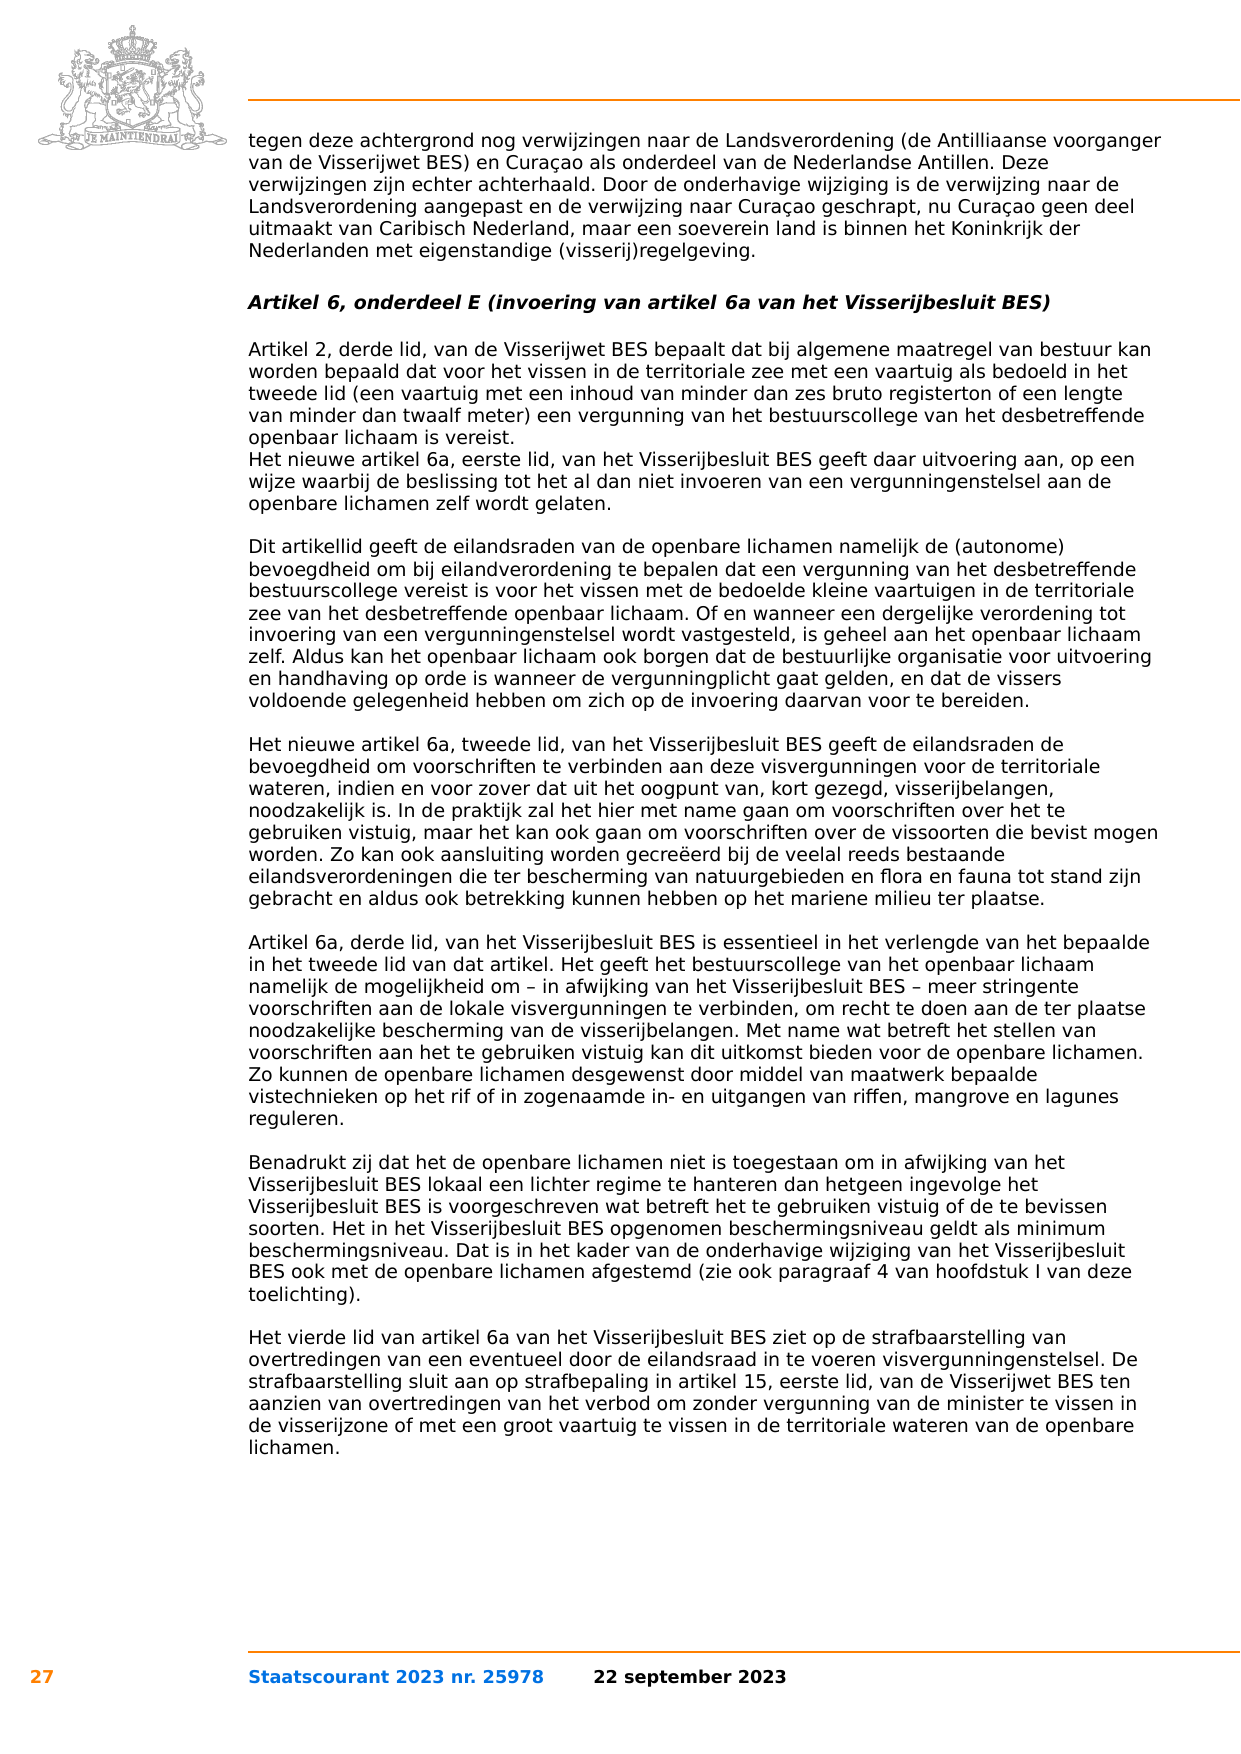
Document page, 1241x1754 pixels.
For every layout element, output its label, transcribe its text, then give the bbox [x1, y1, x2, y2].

text Dit artikellid geeft de eilandsraden van de openbare lichamen namelijk de (autonome) bevoegdheid om bij eilandverordening te bepalen dat een vergunning van het desbetreffende bestuurscollege vereist is voor het vissen met de bedoelde kleine vaartuigen in de territoriale zee van het desbetreffende openbaar lichaam. Of en wanneer een dergelijke verordening tot invoering van een vergunningenstelsel wordt vastgesteld, is geheel aan het openbaar lichaam zelf. Aldus kan het openbaar lichaam ook borgen dat de bestuurlijke organisatie voor uitvoering en handhaving op orde is wanneer de vergunningplicht gaat gelden, en dat de vissers voldoende gelegenheid hebben om zich op de invoering daarvan voor te bereiden. [248, 536, 1163, 712]
subtitle Artikel 6, onderdeel E (invoering van artikel 6a van het Visserijbesluit BES) [248, 292, 1163, 314]
text Benadrukt zij dat het de openbare lichamen niet is toegestaan om in afwijking van het Visserijbesluit BES lokaal een lichter regime te hanteren dan hetgeen ingevolge het Visserijbesluit BES is voorgeschreven wat betreft het te gebruiken vistuig of de te bevissen soorten. Het in het Visserijbesluit BES opgenomen beschermingsniveau geldt als minimum beschermingsniveau. Dat is in het kader van de onderhavige wijziging van het Visserijbesluit BES ook met de openbare lichamen afgestemd (zie ook paragraaf 4 van hoofdstuk I van deze toelichting). [248, 1152, 1163, 1305]
text Artikel 2, derde lid, van de Visserijwet BES bepaalt dat bij algemene maatregel van bestuur kan worden bepaald dat voor het vissen in de territoriale zee met een vaartuig als bedoeld in het tweede lid (een vaartuig met een inhoud van minder dan zes bruto registerton of een lengte van minder dan twaalf meter) een vergunning van het bestuurscollege van het desbetreffende openbaar lichaam is vereist. [248, 339, 1163, 449]
text Artikel 6a, derde lid, van het Visserijbesluit BES is essentieel in het verlengde van het bepaalde in het tweede lid van dat artikel. Het geeft het bestuurscollege van het openbaar lichaam namelijk de mogelijkheid om – in afwijking van het Visserijbesluit BES – meer stringente voorschriften aan de lokale visvergunningen te verbinden, om recht te doen aan de ter plaatse noodzakelijke bescherming van de visserijbelangen. Met name wat betreft het stellen van voorschriften aan het te gebruiken vistuig kan dit uitkomst bieden voor de openbare lichamen. Zo kunnen de openbare lichamen desgewenst door middel van maatwerk bepaalde vistechnieken op het rif of in zogenaamde in- en uitgangen van riffen, mangrove en lagunes reguleren. [248, 932, 1163, 1130]
text Het nieuwe artikel 6a, eerste lid, van het Visserijbesluit BES geeft daar uitvoering aan, op een wijze waarbij de beslissing tot het al dan niet invoeren van een vergunningenstelsel aan de openbare lichamen zelf wordt gelaten. [248, 449, 1163, 514]
text Het vierde lid van artikel 6a van het Visserijbesluit BES ziet op de strafbaarstelling van overtredingen van een eventueel door de eilandsraad in te voeren visvergunningenstelsel. De strafbaarstelling sluit aan op strafbepaling in artikel 15, eerste lid, van de Visserijwet BES ten aanzien van overtredingen van het verbod om zonder vergunning van de minister te vissen in de visserijzone of met een groot vaartuig te vissen in de territoriale wateren van de openbare lichamen. [248, 1327, 1163, 1459]
picture [38, 25, 227, 150]
text tegen deze achtergrond nog verwijzingen naar de Landsverordening (de Antilliaanse voorganger van de Visserijwet BES) en Curaçao als onderdeel van de Nederlandse Antillen. Deze verwijzingen zijn echter achterhaald. Door de onderhavige wijziging is de verwijzing naar de Landsverordening aangepast en de verwijzing naar Curaçao geschrapt, nu Curaçao geen deel uitmaakt van Caribisch Nederland, maar een soeverein land is binnen het Koninkrijk der Nederlanden met eigenstandige (visserij)regelgeving. [248, 130, 1163, 262]
text Het nieuwe artikel 6a, tweede lid, van het Visserijbesluit BES geeft de eilandsraden de bevoegdheid om voorschriften te verbinden aan deze visvergunningen voor de territoriale wateren, indien en voor zover dat uit het oogpunt van, kort gezegd, visserijbelangen, noodzakelijk is. In de praktijk zal het hier met name gaan om voorschriften over het te gebruiken vistuig, maar het kan ook gaan om voorschriften over de vissoorten die bevist mogen worden. Zo kan ook aansluiting worden gecreëerd bij de veelal reeds bestaande eilandsverordeningen die ter bescherming van natuurgebieden en flora en fauna tot stand zijn gebracht en aldus ook betrekking kunnen hebben op het mariene milieu ter plaatse. [248, 734, 1163, 910]
